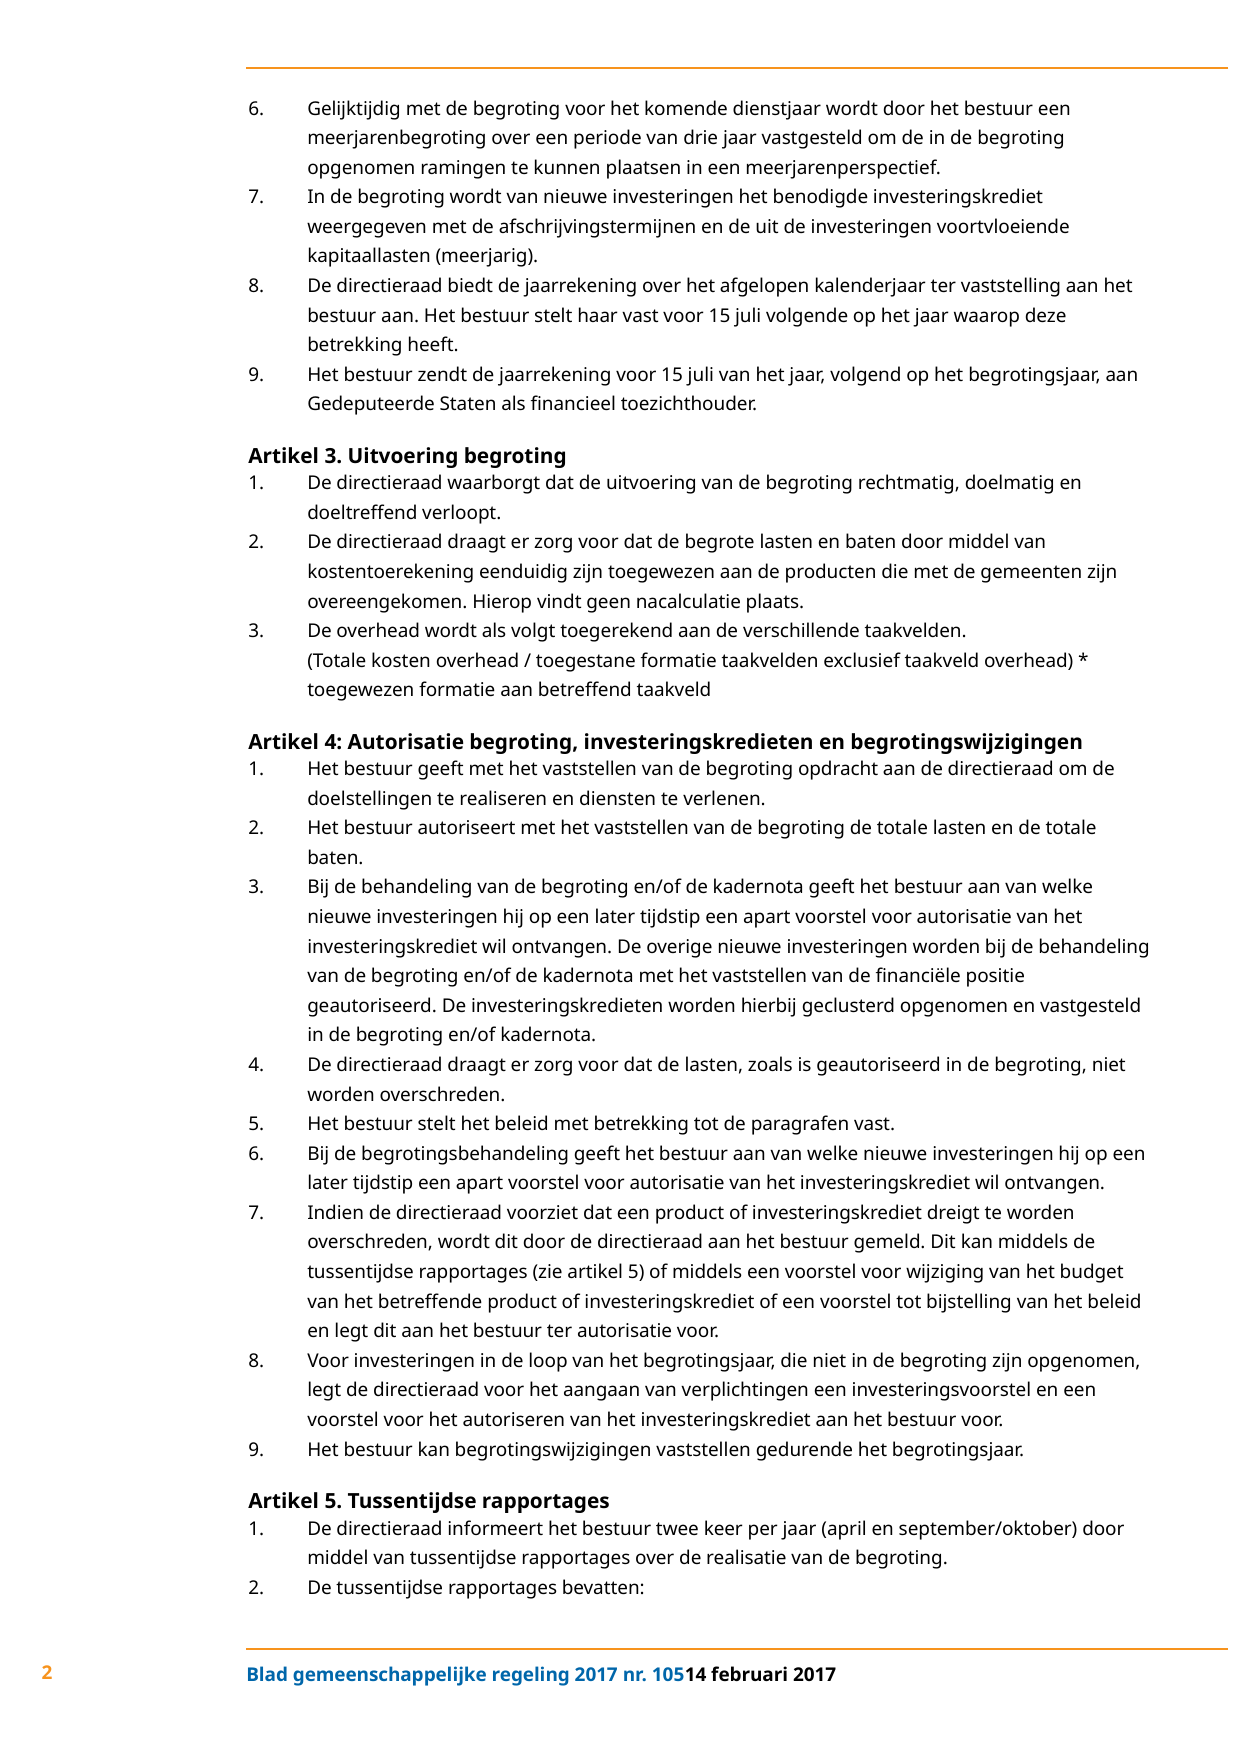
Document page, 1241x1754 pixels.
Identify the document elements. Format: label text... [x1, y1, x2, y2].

list Indien de directieraad voorziet dat een product of investeringskrediet dreigt te worden overschreden, wordt dit door de directieraad aan het bestuur gemeld. Dit kan middels de tussentijdse rapportages (zie artikel 5) of middels een voorstel voor wijziging van het budget van het betreffende product of investeringskrediet of een voorstel tot bijstelling van het beleid en legt dit aan het bestuur ter autorisatie voor. [248, 1199, 1152, 1343]
list De directieraad waarborgt dat de uitvoering van de begroting rechtmatig, doelmatig en doeltreffend verloopt. [248, 469, 1152, 525]
list Het bestuur stelt het beleid met betrekking tot de paragrafen vast. [248, 1110, 1152, 1136]
list Het bestuur zendt de jaarrekening voor 15 juli van het jaar, volgend op het begrotingsjaar, aan Gedeputeerde Staten als financieel toezichthouder. [248, 361, 1152, 416]
list De directieraad informeert het bestuur twee keer per jaar (april en september/oktober) door middel van tussentijdse rapportages over de realisatie van de begroting. [248, 1515, 1152, 1570]
list De directieraad biedt de jaarrekening over het afgelopen kalenderjaar ter vaststelling aan het bestuur aan. Het bestuur stelt haar vast voor 15 juli volgende op het jaar waarop deze betrekking heeft. [248, 272, 1152, 357]
list Het bestuur autoriseert met het vaststellen van de begroting de totale lasten en de totale baten. [248, 814, 1152, 870]
list De overhead wordt als volgt toegerekend aan de verschillende taakvelden. [248, 617, 1152, 643]
list (Totale kosten overhead / toegestane formatie taakvelden exclusief taakveld overhead) * toegewezen formatie aan betreffend taakveld [248, 647, 1152, 702]
text Artikel 4: Autorisatie begroting, investeringskredieten en begrotingswijzigingen [248, 727, 1152, 755]
list In de begroting wordt van nieuwe investeringen het benodigde investeringskrediet weergegeven met de afschrijvingstermijnen en de uit de investeringen voortvloeiende kapitaallasten (meerjarig). [248, 183, 1152, 268]
picture [41, 47, 231, 172]
list De directieraad draagt er zorg voor dat de begrote lasten en baten door middel van kostentoerekening eenduidig zijn toegewezen aan de producten die met de gemeenten zijn overeengekomen. Hierop vindt geen nacalculatie plaats. [248, 529, 1152, 613]
text Artikel 3. Uitvoering begroting [248, 441, 1152, 469]
list Het bestuur kan begrotingswijzigingen vaststellen gedurende het begrotingsjaar. [248, 1436, 1152, 1462]
list De directieraad draagt er zorg voor dat de lasten, zoals is geautoriseerd in de begroting, niet worden overschreden. [248, 1051, 1152, 1107]
list Voor investeringen in de loop van het begrotingsjaar, die niet in de begroting zijn opgenomen, legt de directieraad voor het aangaan van verplichtingen een investeringsvoorstel en een voorstel voor het autoriseren van het investeringskrediet aan het bestuur voor. [248, 1347, 1152, 1432]
list De tussentijdse rapportages bevatten: [248, 1574, 1152, 1599]
list Het bestuur geeft met het vaststellen van de begroting opdracht aan de directieraad om de doelstellingen te realiseren en diensten te verlenen. [248, 755, 1152, 811]
list Gelijktijdig met de begroting voor het komende dienstjaar wordt door het bestuur een meerjarenbegroting over een periode van drie jaar vastgesteld om de in de begroting opgenomen ramingen te kunnen plaatsen in een meerjarenperspectief. [248, 95, 1152, 180]
text Artikel 5. Tussentijdse rapportages [248, 1486, 1152, 1515]
list Bij de begrotingsbehandeling geeft het bestuur aan van welke nieuwe investeringen hij op een later tijdstip een apart voorstel voor autorisatie van het investeringskrediet wil ontvangen. [248, 1140, 1152, 1195]
list Bij de behandeling van de begroting en/of de kadernota geeft het bestuur aan van welke nieuwe investeringen hij op een later tijdstip een apart voorstel voor autorisatie van het investeringskrediet wil ontvangen. De overige nieuwe investeringen worden bij de behandeling van de begroting en/of de kadernota met het vaststellen van de financiële positie geautoriseerd. De investeringskredieten worden hierbij geclusterd opgenomen en vastgesteld in de begroting en/of kadernota. [248, 874, 1152, 1047]
